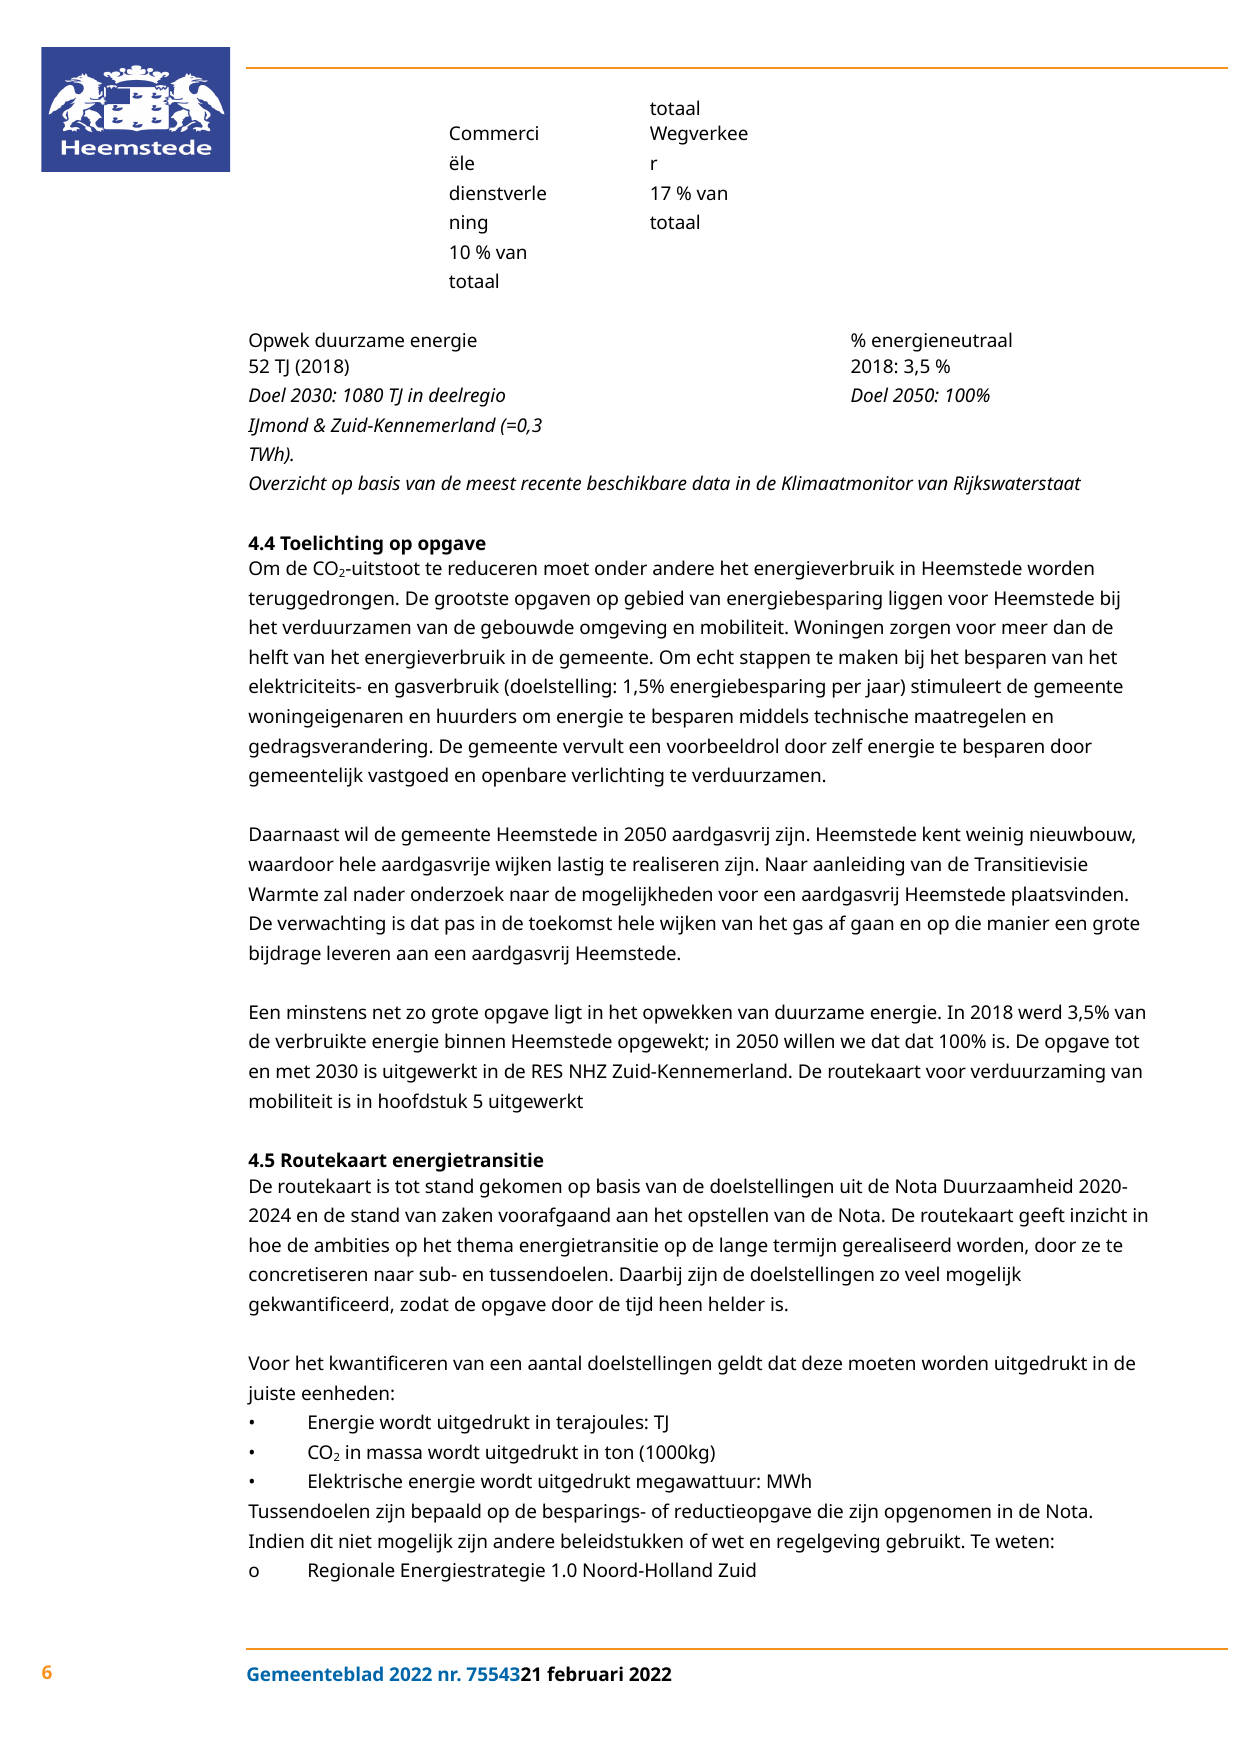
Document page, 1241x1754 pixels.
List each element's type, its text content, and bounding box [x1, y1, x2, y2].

table_cell [750, 95, 850, 121]
list Regionale Energiestrategie 1.0 Noord-Holland Zuid [248, 1557, 1152, 1583]
table_cell Commerciële dienstverlening 10 % van totaal [449, 121, 549, 294]
table_cell [1051, 121, 1152, 294]
table_cell [750, 121, 850, 294]
table_header Opwek duurzame energie [248, 327, 549, 353]
list CO2 in massa wordt uitgedrukt in ton (1000kg) [248, 1439, 1152, 1465]
text Overzicht op basis van de meest recente beschikbare data in de Klimaatmonitor van Rijkswaterstaat [248, 471, 1152, 496]
table_cell [248, 121, 348, 294]
text De routekaart is tot stand gekomen op basis van de doelstellingen uit de Nota Duurzaamheid 2020-2024 en de stand van zaken voorafgaand aan het opstellen van de Nota. De routekaart geeft inzicht in hoe de ambities op het thema energietransitie op de lange termijn gerealiseerd worden, door ze te concretiseren naar sub- en tussendoelen. Daarbij zijn de doelstellingen zo veel mogelijk gekwantificeerd, zodat de opgave door de tijd heen helder is. [248, 1173, 1152, 1317]
text Een minstens net zo grote opgave ligt in het opwekken van duurzame energie. In 2018 werd 3,5% van de verbruikte energie binnen Heemstede opgewekt; in 2050 willen we dat dat 100% is. De opgave tot en met 2030 is uitgewerkt in de RES NHZ Zuid-Kennemerland. De routekaart voor verduurzaming van mobiliteit is in hoofdstuk 5 uitgewerkt [248, 999, 1152, 1114]
table_cell [951, 95, 1051, 121]
table_cell [449, 95, 549, 121]
table_cell totaal [650, 95, 750, 121]
table_cell [549, 121, 649, 294]
text Daarnaast wil de gemeente Heemstede in 2050 aardgasvrij zijn. Heemstede kent weinig nieuwbouw, waardoor hele aardgasvrije wijken lastig te realiseren zijn. Naar aanleiding van de Transitievisie Warmte zal nader onderzoek naar de mogelijkheden voor een aardgasvrij Heemstede plaatsvinden. De verwachting is dat pas in de toekomst hele wijken van het gas af gaan en op die manier een grote bijdrage leveren aan een aardgasvrij Heemstede. [248, 822, 1152, 966]
table_cell [1051, 95, 1152, 121]
text Tussendoelen zijn bepaald op de besparings- of reductieopgave die zijn opgenomen in de Nota. Indien dit niet mogelijk zijn andere beleidstukken of wet en regelgeving gebruikt. Te weten: [248, 1498, 1152, 1553]
table_cell [248, 95, 348, 121]
table_cell [850, 95, 951, 121]
text Voor het kwantificeren van een aantal doelstellingen geldt dat deze moeten worden uitgedrukt in de juiste eenheden: [248, 1350, 1152, 1406]
text 4.4 Toelichting op opgave [248, 530, 1152, 555]
list Energie wordt uitgedrukt in terajoules: TJ [248, 1409, 1152, 1435]
table_header % energieneutraal [850, 327, 1152, 353]
table_cell [348, 121, 449, 294]
table_cell [549, 95, 649, 121]
table_cell [549, 353, 850, 467]
table_cell [850, 121, 951, 294]
table_cell [951, 121, 1051, 294]
text 4.5 Routekaart energietransitie [248, 1147, 1152, 1173]
table_cell 2018: 3,5 % Doel 2050: 100% [850, 353, 1152, 467]
table_cell 52 TJ (2018) Doel 2030: 1080 TJ in deelregio IJmond & Zuid-Kennemerland (=0,3 TWh). [248, 353, 549, 467]
table_cell [348, 95, 449, 121]
table_cell Wegverkeer 17 % van totaal [650, 121, 750, 294]
table_header [549, 327, 850, 353]
picture [41, 47, 231, 172]
list Elektrische energie wordt uitgedrukt megawattuur: MWh [248, 1469, 1152, 1494]
text Om de CO2-uitstoot te reduceren moet onder andere het energieverbruik in Heemstede worden teruggedrongen. De grootste opgaven op gebied van energiebesparing liggen voor Heemstede bij het verduurzamen van de gebouwde omgeving en mobiliteit. Woningen zorgen voor meer dan de helft van het energieverbruik in de gemeente. Om echt stappen te maken bij het besparen van het elektriciteits- en gasverbruik (doelstelling: 1,5% energiebesparing per jaar) stimuleert de gemeente woningeigenaren en huurders om energie te besparen middels technische maatregelen en gedragsverandering. De gemeente vervult een voorbeeldrol door zelf energie te besparen door gemeentelijk vastgoed en openbare verlichting te verduurzamen. [248, 555, 1152, 788]
